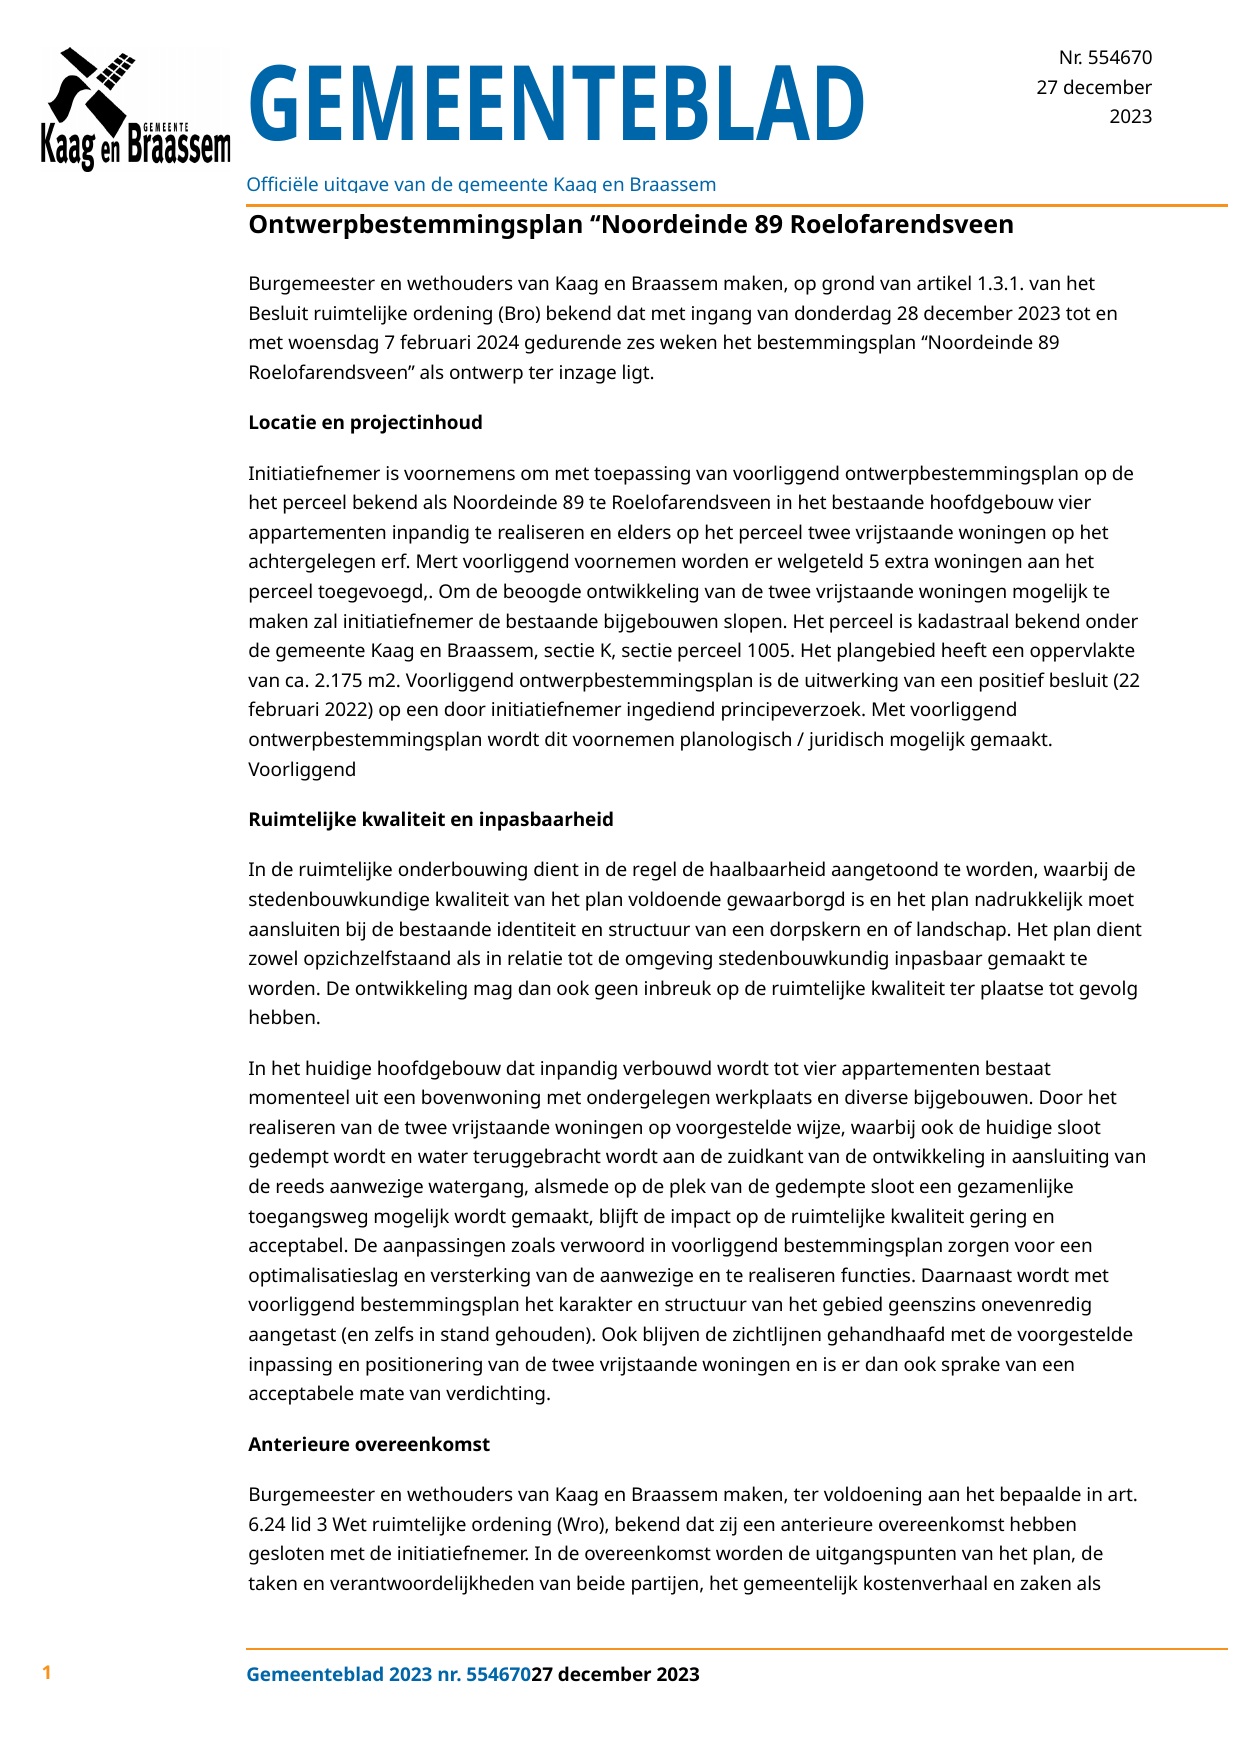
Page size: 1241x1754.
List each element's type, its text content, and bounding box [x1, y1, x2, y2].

text In het huidige hoofdgebouw dat inpandig verbouwd wordt tot vier appartementen bestaat momenteel uit een bovenwoning met ondergelegen werkplaats en diverse bijgebouwen. Door het realiseren van de twee vrijstaande woningen op voorgestelde wijze, waarbij ook de huidige sloot gedempt wordt en water teruggebracht wordt aan de zuidkant van de ontwikkeling in aansluiting van de reeds aanwezige watergang, alsmede op de plek van de gedempte sloot een gezamenlijke toegangsweg mogelijk wordt gemaakt, blijft de impact op de ruimtelijke kwaliteit gering en acceptabel. De aanpassingen zoals verwoord in voorliggend bestemmingsplan zorgen voor een optimalisatieslag en versterking van de aanwezige en te realiseren functies. Daarnaast wordt met voorliggend bestemmingsplan het karakter en structuur van het gebied geenszins onevenredig aangetast (en zelfs in stand gehouden). Ook blijven de zichtlijnen gehandhaafd met de voorgestelde inpassing en positionering van de twee vrijstaande woningen en is er dan ook sprake van een acceptabele mate van verdichting. [248, 1055, 1152, 1406]
text Burgemeester en wethouders van Kaag en Braassem maken, op grond van artikel 1.3.1. van het Besluit ruimtelijke ordening (Bro) bekend dat met ingang van donderdag 28 december 2023 tot en met woensdag 7 februari 2024 gedurende zes weken het bestemmingsplan ‘‘Noordeinde 89 Roelofarendsveen” als ontwerp ter inzage ligt. [248, 270, 1152, 385]
text Anterieure overeenkomst [248, 1431, 1152, 1456]
text Ontwerpbestemmingsplan ‘‘Noordeinde 89 Roelofarendsveen [248, 207, 1152, 241]
text Burgemeester en wethouders van Kaag en Braassem maken, ter voldoening aan het bepaalde in art. 6.24 lid 3 Wet ruimtelijke ordening (Wro), bekend dat zij een anterieure overeenkomst hebben gesloten met de initiatiefnemer. In de overeenkomst worden de uitgangspunten van het plan, de taken en verantwoordelijkheden van beide partijen, het gemeentelijk kostenverhaal en zaken als [248, 1481, 1152, 1596]
text Initiatiefnemer is voornemens om met toepassing van voorliggend ontwerpbestemmingsplan op de het perceel bekend als Noordeinde 89 te Roelofarendsveen in het bestaande hoofdgebouw vier appartementen inpandig te realiseren en elders op het perceel twee vrijstaande woningen op het achtergelegen erf. Mert voorliggend voornemen worden er welgeteld 5 extra woningen aan het perceel toegevoegd,. Om de beoogde ontwikkeling van de twee vrijstaande woningen mogelijk te maken zal initiatiefnemer de bestaande bijgebouwen slopen. Het perceel is kadastraal bekend onder de gemeente Kaag en Braassem, sectie K, sectie perceel 1005. Het plangebied heeft een oppervlakte van ca. 2.175 m2. Voorliggend ontwerpbestemmingsplan is de uitwerking van een positief besluit (22 februari 2022) op een door initiatiefnemer ingediend principeverzoek. Met voorliggend ontwerpbestemmingsplan wordt dit voornemen planologisch / juridisch mogelijk gemaakt. Voorliggend [248, 460, 1152, 781]
picture [41, 47, 231, 172]
text Locatie en projectinhoud [248, 409, 1152, 435]
text Ruimtelijke kwaliteit en inpasbaarheid [248, 806, 1152, 832]
text In de ruimtelijke onderbouwing dient in de regel de haalbaarheid aangetoond te worden, waarbij de stedenbouwkundige kwaliteit van het plan voldoende gewaarborgd is en het plan nadrukkelijk moet aansluiten bij de bestaande identiteit en structuur van een dorpskern en of landschap. Het plan dient zowel opzichzelfstaand als in relatie tot de omgeving stedenbouwkundig inpasbaar gemaakt te worden. De ontwikkeling mag dan ook geen inbreuk op de ruimtelijke kwaliteit ter plaatse tot gevolg hebben. [248, 857, 1152, 1030]
